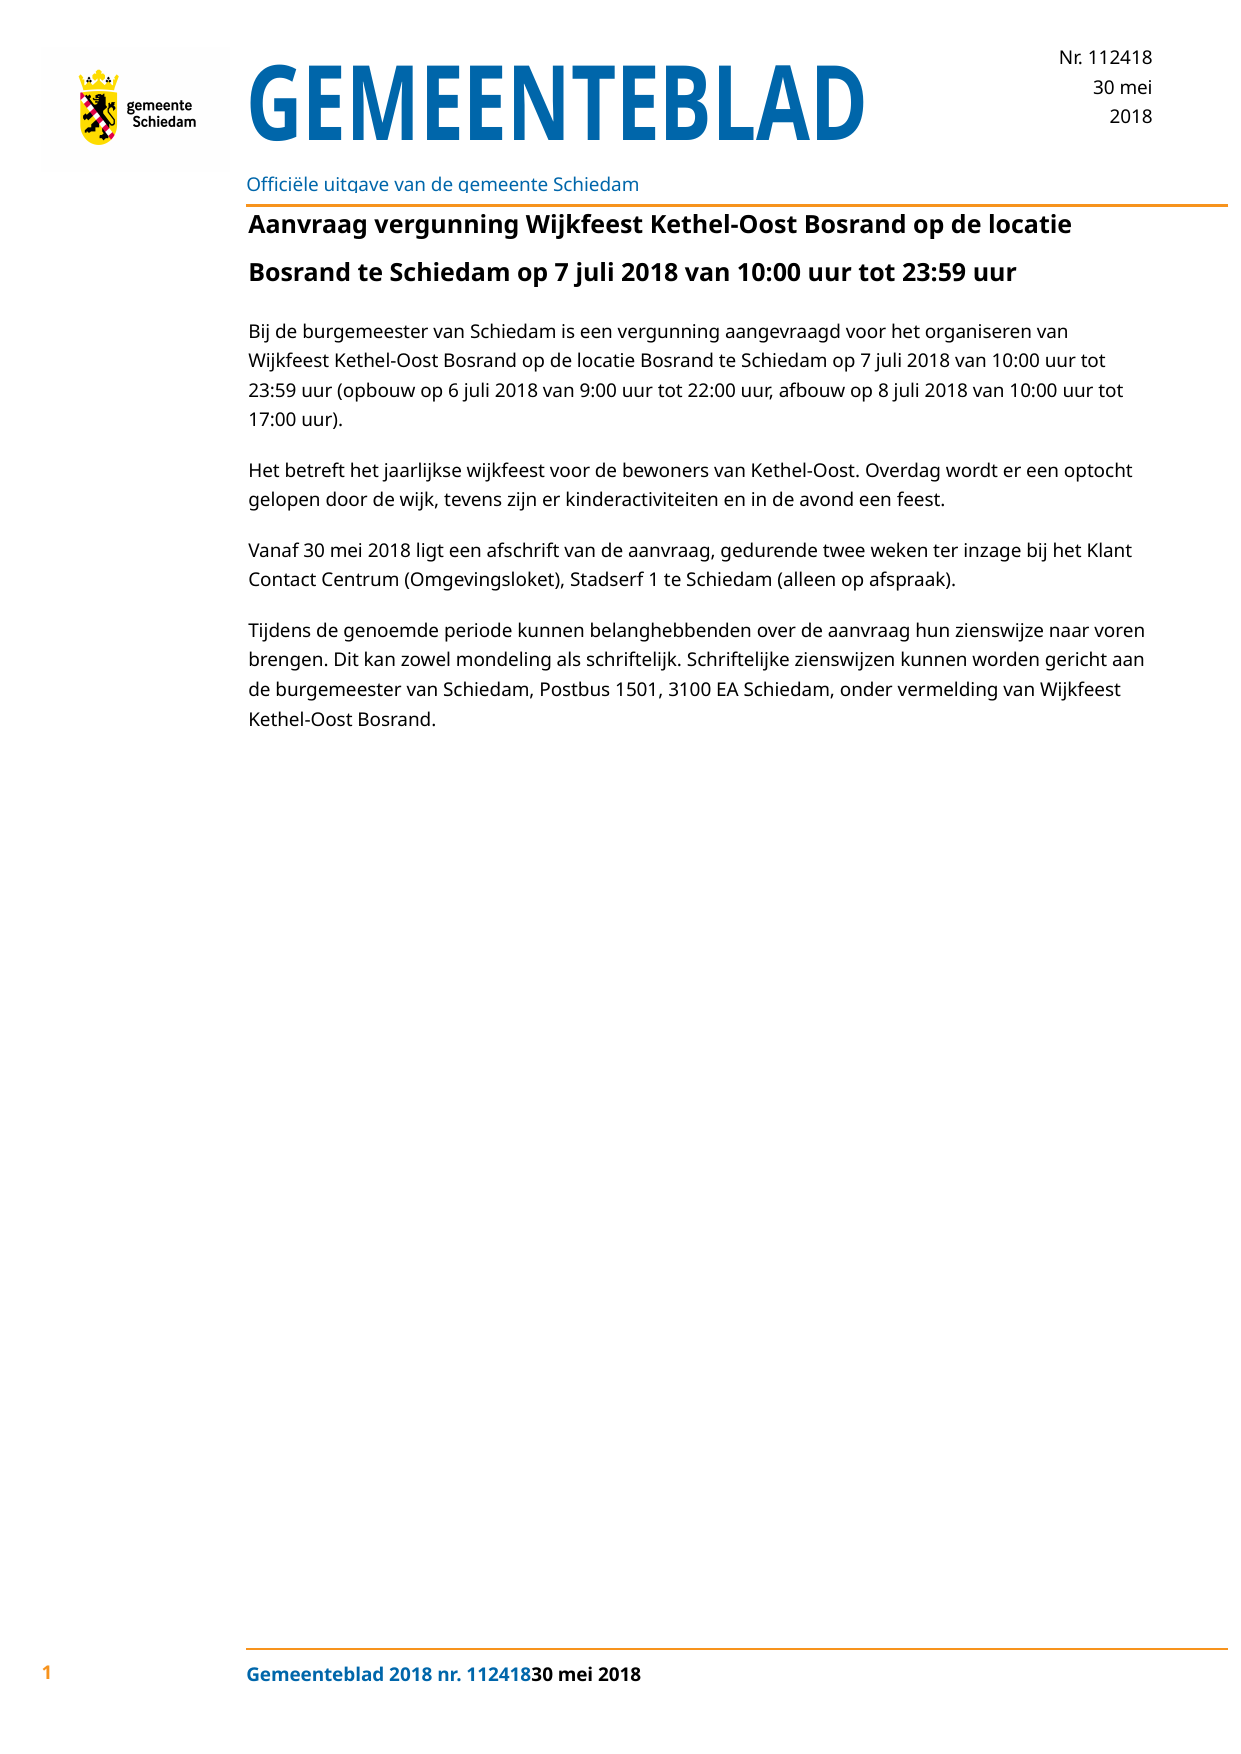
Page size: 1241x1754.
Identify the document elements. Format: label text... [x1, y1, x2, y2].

text Vanaf 30 mei 2018 ligt een afschrift van de aanvraag, gedurende twee weken ter inzage bij het Klant Contact Centrum (Omgevingsloket), Stadserf 1 te Schiedam (alleen op afspraak). [248, 537, 1152, 592]
text Tijdens de genoemde periode kunnen belanghebbenden over de aanvraag hun zienswijze naar voren brengen. Dit kan zowel mondeling als schriftelijk. Schriftelijke zienswijzen kunnen worden gericht aan de burgemeester van Schiedam, Postbus 1501, 3100 EA Schiedam, onder vermelding van Wijkfeest Kethel-Oost Bosrand. [248, 617, 1152, 732]
text Aanvraag vergunning Wijkfeest Kethel-Oost Bosrand op de locatie Bosrand te Schiedam op 7 juli 2018 van 10:00 uur tot 23:59 uur [248, 207, 1152, 288]
text Het betreft het jaarlijkse wijkfeest voor de bewoners van Kethel-Oost. Overdag wordt er een optocht gelopen door de wijk, tevens zijn er kinderactiviteiten en in de avond een feest. [248, 457, 1152, 512]
text Bij de burgemeester van Schiedam is een vergunning aangevraagd voor het organiseren van Wijkfeest Kethel-Oost Bosrand op de locatie Bosrand te Schiedam op 7 juli 2018 van 10:00 uur tot 23:59 uur (opbouw op 6 juli 2018 van 9:00 uur tot 22:00 uur, afbouw op 8 juli 2018 van 10:00 uur tot 17:00 uur). [248, 318, 1152, 432]
picture [41, 47, 231, 172]
